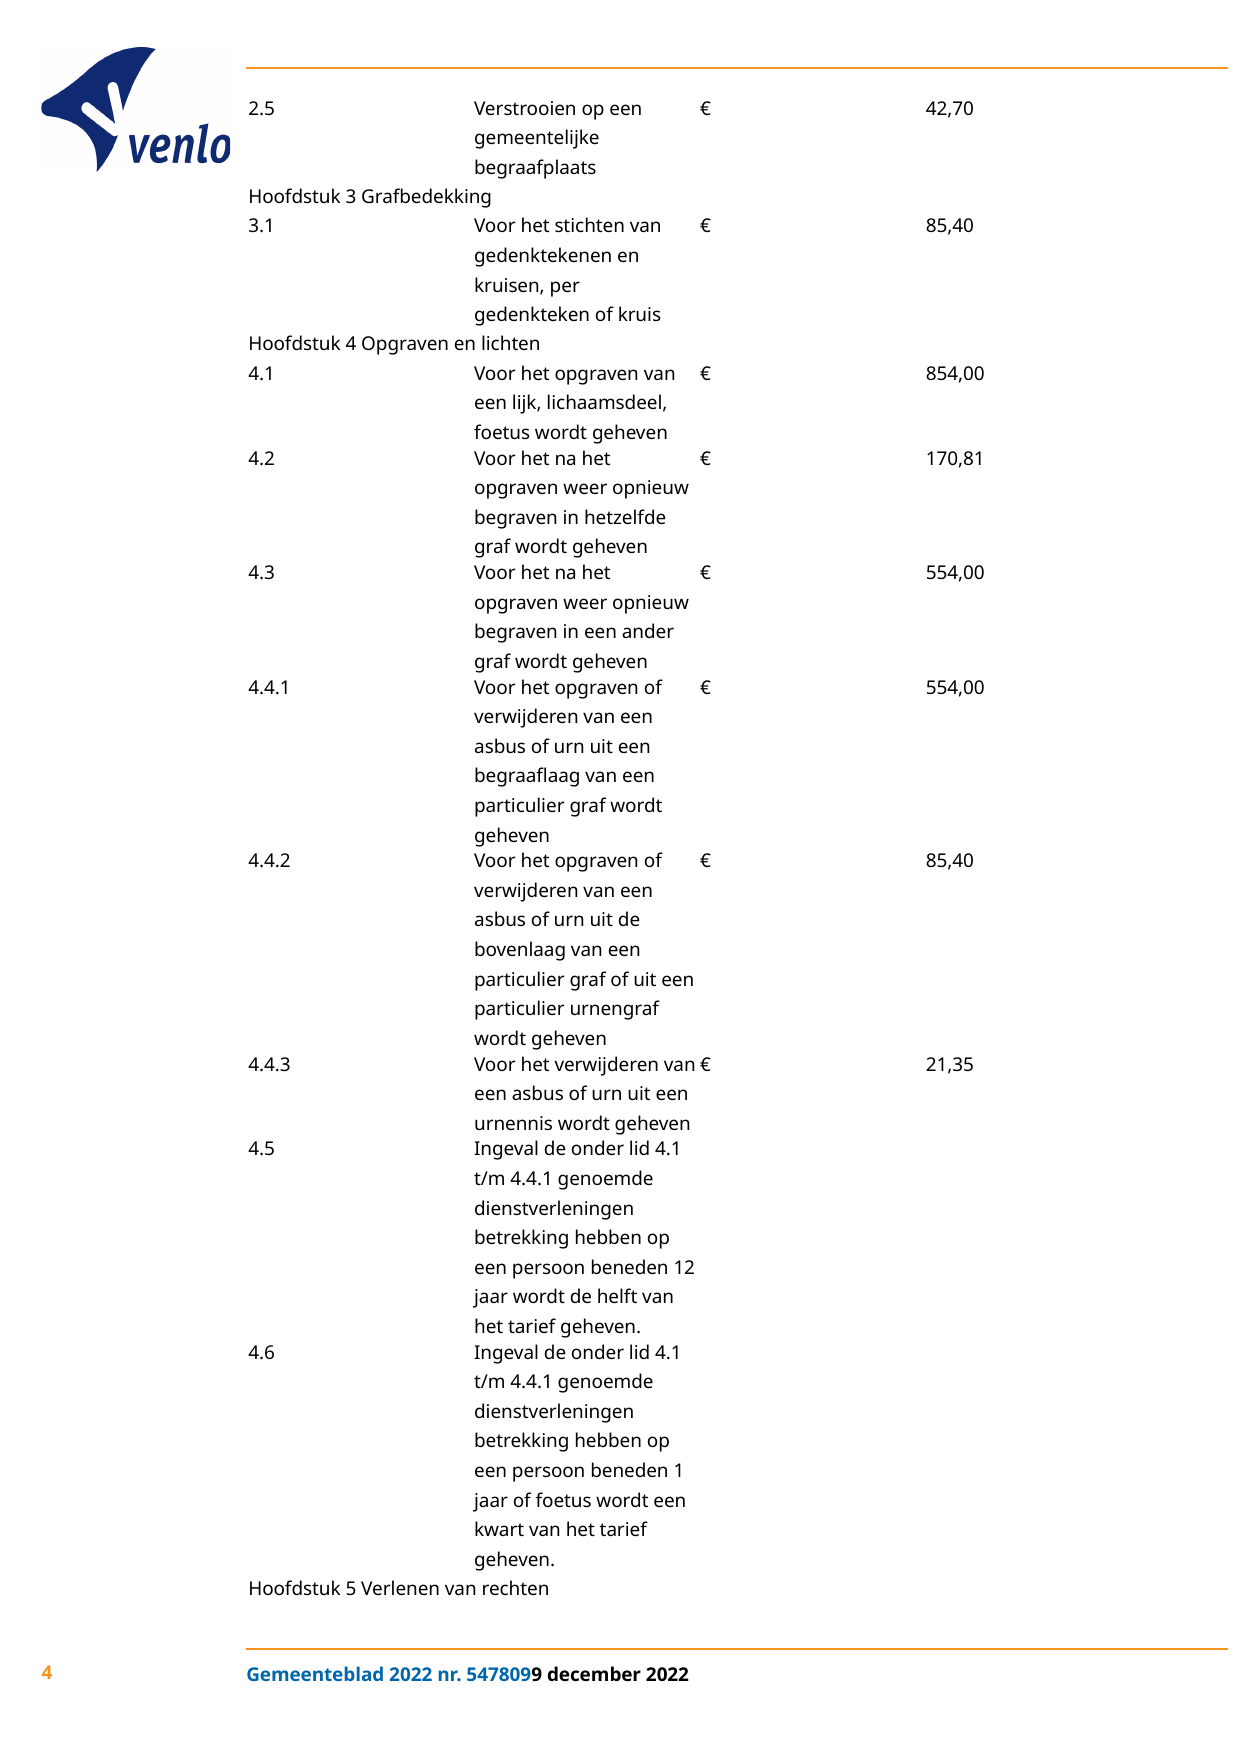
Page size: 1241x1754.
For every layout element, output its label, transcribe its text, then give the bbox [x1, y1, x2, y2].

table_cell 4.4.2 [248, 848, 474, 1051]
table_cell 554,00 [926, 674, 1152, 847]
table_cell 85,40 [926, 848, 1152, 1051]
table_cell 4.3 [248, 559, 474, 674]
table_header Voor het stichten van gedenktekenen en kruisen, per gedenkteken of kruis [474, 213, 700, 327]
text Hoofdstuk 3 Grafbedekking [248, 183, 1152, 209]
picture [41, 47, 231, 172]
table_cell Ingeval de onder lid 4.1 t/m 4.4.1 genoemde dienstverleningen betrekking hebben op een persoon beneden 12 jaar wordt de helft van het tarief geheven. [474, 1136, 700, 1339]
table_cell 4.4.1 [248, 674, 474, 847]
table_cell € [700, 674, 926, 847]
table_cell 170,81 [926, 445, 1152, 559]
table_cell 4.5 [248, 1136, 474, 1339]
table_cell Voor het opgraven of verwijderen van een asbus of urn uit een begraaflaag van een particulier graf wordt geheven [474, 674, 700, 847]
table_header 854,00 [926, 360, 1152, 445]
table_cell € [700, 1051, 926, 1136]
table_header € [700, 213, 926, 327]
table_cell Voor het verwijderen van een asbus of urn uit een urnennis wordt geheven [474, 1051, 700, 1136]
table_cell 554,00 [926, 559, 1152, 674]
table_cell € [700, 559, 926, 674]
table_cell 2.5 [248, 95, 474, 180]
table_header € [700, 360, 926, 445]
table_cell 42,70 [926, 95, 1152, 180]
table_cell 21,35 [926, 1051, 1152, 1136]
table_header 3.1 [248, 213, 474, 327]
table_cell [926, 1339, 1152, 1572]
table_cell € [700, 95, 926, 180]
text Hoofdstuk 5 Verlenen van rechten [248, 1575, 1152, 1601]
text Hoofdstuk 4 Opgraven en lichten [248, 330, 1152, 356]
table_cell Verstrooien op een gemeentelijke begraafplaats [474, 95, 700, 180]
table_cell Ingeval de onder lid 4.1 t/m 4.4.1 genoemde dienstverleningen betrekking hebben op een persoon beneden 1 jaar of foetus wordt een kwart van het tarief geheven. [474, 1339, 700, 1572]
table_cell € [700, 445, 926, 559]
table_header 85,40 [926, 213, 1152, 327]
table_cell € [700, 848, 926, 1051]
table_cell 4.2 [248, 445, 474, 559]
table_cell Voor het na het opgraven weer opnieuw begraven in een ander graf wordt geheven [474, 559, 700, 674]
table_cell [926, 1136, 1152, 1339]
table_cell [700, 1136, 926, 1339]
table_cell [700, 1339, 926, 1572]
table_cell Voor het na het opgraven weer opnieuw begraven in hetzelfde graf wordt geheven [474, 445, 700, 559]
table_cell 4.6 [248, 1339, 474, 1572]
table_cell 4.4.3 [248, 1051, 474, 1136]
table_cell Voor het opgraven of verwijderen van een asbus of urn uit de bovenlaag van een particulier graf of uit een particulier urnengraf wordt geheven [474, 848, 700, 1051]
table_header Voor het opgraven van een lijk, lichaamsdeel, foetus wordt geheven [474, 360, 700, 445]
table_header 4.1 [248, 360, 474, 445]
